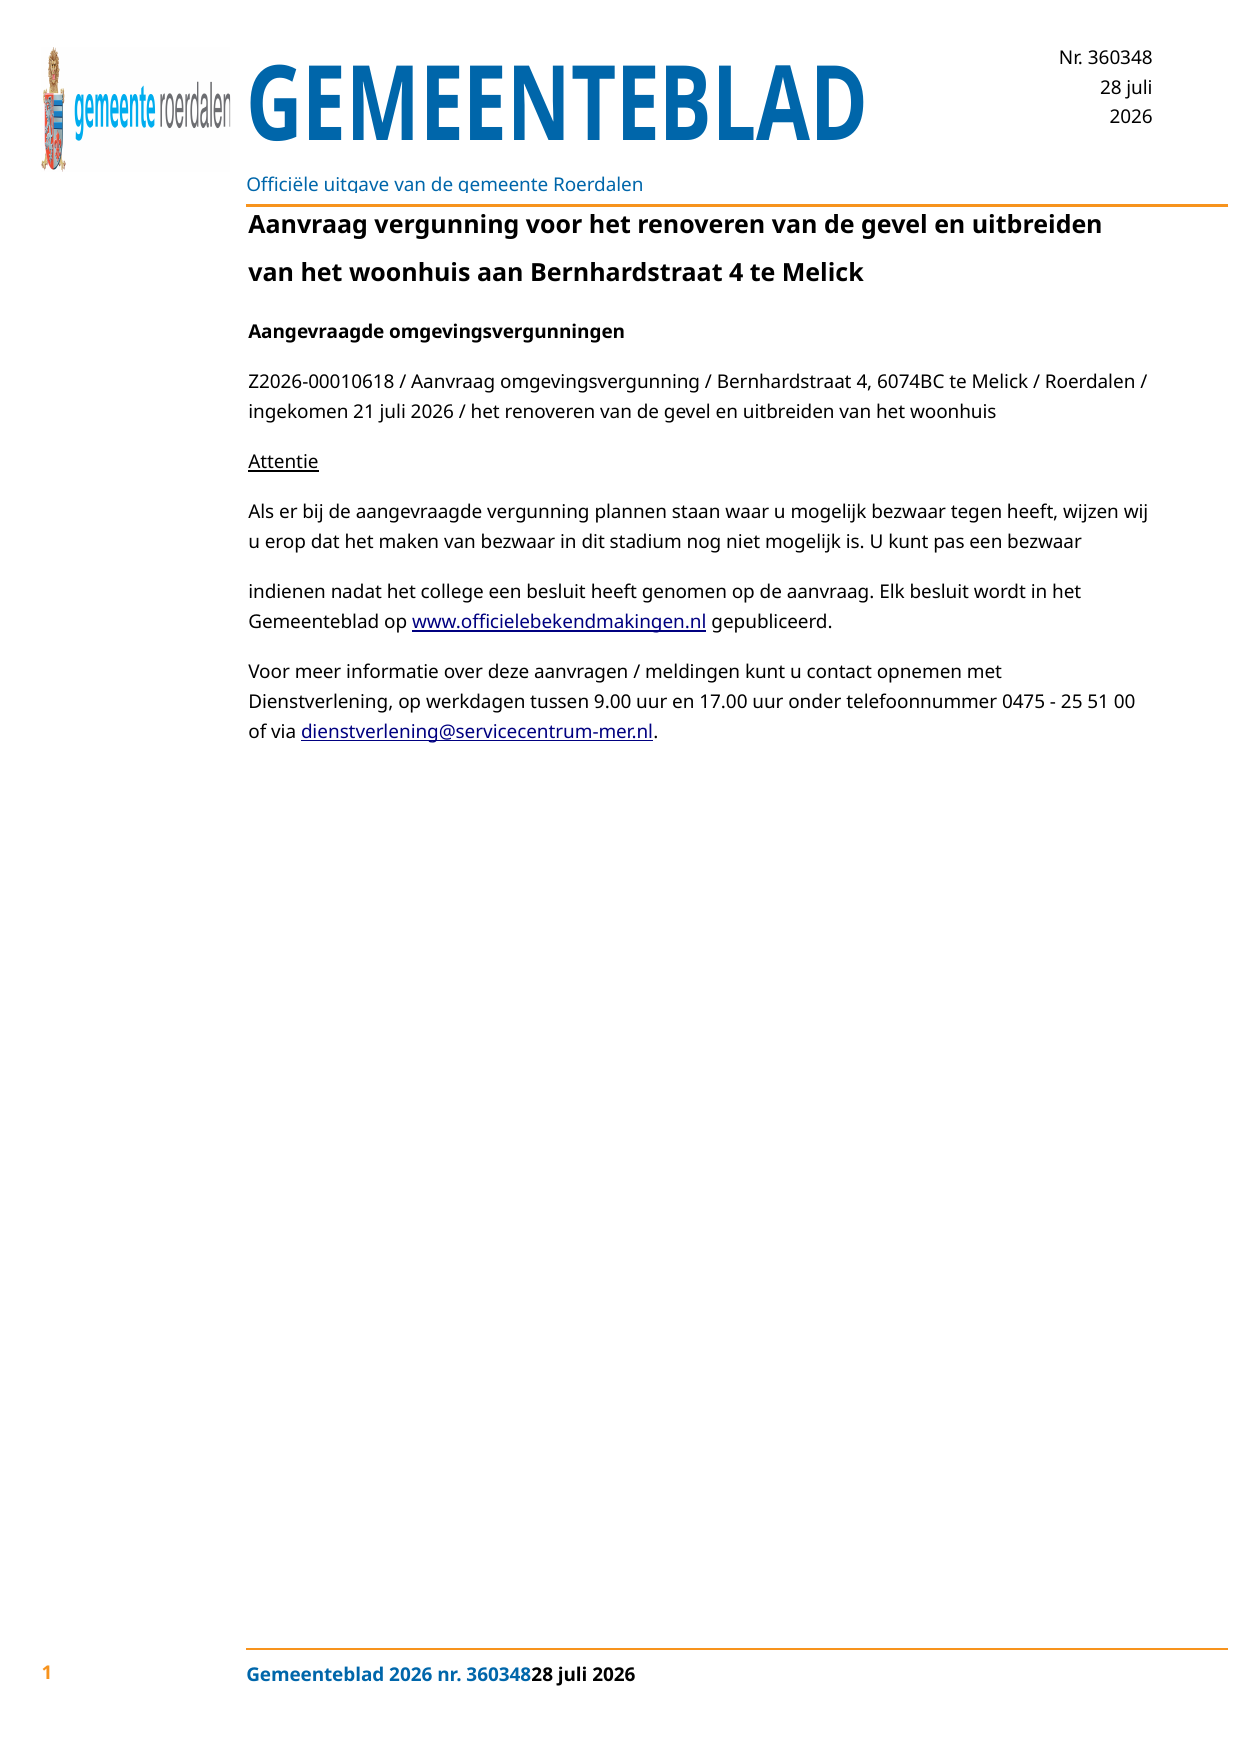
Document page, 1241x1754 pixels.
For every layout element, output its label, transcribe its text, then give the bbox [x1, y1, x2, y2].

text Aanvraag vergunning voor het renoveren van de gevel en uitbreiden van het woonhuis aan Bernhardstraat 4 te Melick [248, 207, 1152, 288]
text Z2026-00010618 / Aanvraag omgevingsvergunning / Bernhardstraat 4, 6074BC te Melick / Roerdalen / ingekomen 21 juli 2026 / het renoveren van de gevel en uitbreiden van het woonhuis [248, 368, 1152, 424]
text indienen nadat het college een besluit heeft genomen op de aanvraag. Elk besluit wordt in het Gemeenteblad op www.officielebekendmakingen.nl gepubliceerd. [248, 579, 1152, 634]
text Aangevraagde omgevingsvergunningen [248, 318, 1152, 344]
picture [41, 47, 231, 172]
text Attentie [248, 448, 1152, 474]
text Voor meer informatie over deze aanvragen / meldingen kunt u contact opnemen met Dienstverlening, op werkdagen tussen 9.00 uur en 17.00 uur onder telefoonnummer 0475 - 25 51 00 of via dienstverlening@servicecentrum-mer.nl. [248, 659, 1152, 744]
text Als er bij de aangevraagde vergunning plannen staan waar u mogelijk bezwaar tegen heeft, wijzen wij u erop dat het maken van bezwaar in dit stadium nog niet mogelijk is. U kunt pas een bezwaar [248, 499, 1152, 554]
